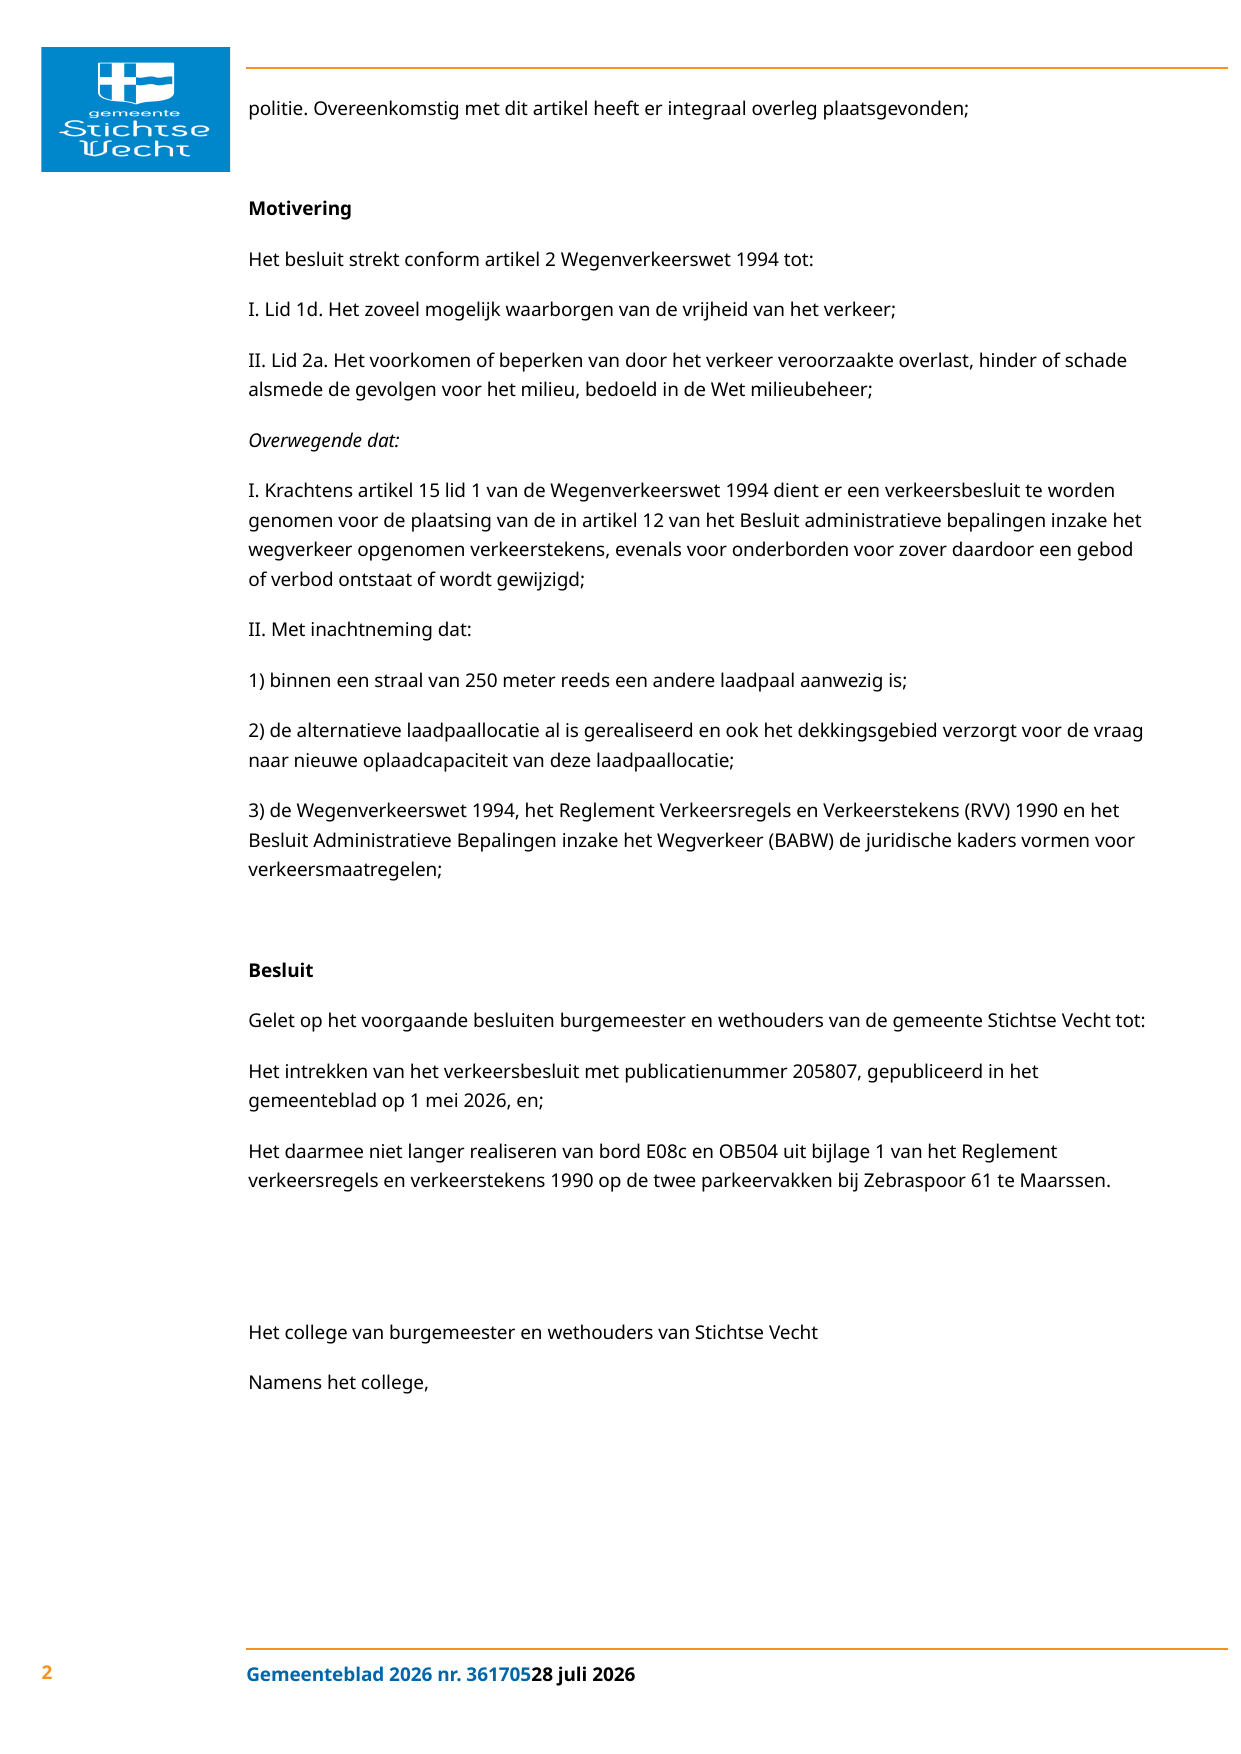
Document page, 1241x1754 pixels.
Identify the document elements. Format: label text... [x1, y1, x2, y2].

text II. Met inachtneming dat: [248, 616, 1152, 642]
picture [137, 63, 174, 103]
text politie. Overeenkomstig met dit artikel heeft er integraal overleg plaatsgevonden; [248, 95, 1152, 121]
text Het daarmee niet langer realiseren van bord E08c en OB504 uit bijlage 1 van het Reglement verkeersregels en verkeerstekens 1990 op de twee parkeervakken bij Zebraspoor 61 te Maarssen. [248, 1138, 1152, 1193]
picture [99, 63, 135, 101]
text II. Lid 2a. Het voorkomen of beperken van door het verkeer veroorzaakte overlast, hinder of schade alsmede de gevolgen voor het milieu, bedoeld in de Wet milieubeheer; [248, 347, 1152, 402]
text Namens het college, [248, 1369, 1152, 1395]
text Gelet op het voorgaande besluiten burgemeester en wethouders van de gemeente Stichtse Vecht tot: [248, 1008, 1152, 1033]
text Motivering [248, 196, 1152, 221]
text Het besluit strekt conform artikel 2 Wegenverkeerswet 1994 tot: [248, 246, 1152, 272]
text Het college van burgemeester en wethouders van Stichtse Vecht [248, 1319, 1152, 1345]
text 1) binnen een straal van 250 meter reeds een andere laadpaal aanwezig is; [248, 667, 1152, 693]
text I. Krachtens artikel 15 lid 1 van de Wegenverkeerswet 1994 dient er een verkeersbesluit te worden genomen voor de plaatsing van de in artikel 12 van het Besluit administratieve bepalingen inzake het wegverkeer opgenomen verkeerstekens, evenals voor onderborden voor zover daardoor een gebod of verbod ontstaat of wordt gewijzigd; [248, 477, 1152, 592]
text Besluit [248, 957, 1152, 983]
text I. Lid 1d. Het zoveel mogelijk waarborgen van de vrijheid van het verkeer; [248, 296, 1152, 322]
text Het intrekken van het verkeersbesluit met publicatienummer 205807, gepubliceerd in het gemeenteblad op 1 mei 2026, en; [248, 1058, 1152, 1113]
text Overwegende dat: [248, 427, 1152, 453]
text 3) de Wegenverkeerswet 1994, het Reglement Verkeersregels en Verkeerstekens (RVV) 1990 en het Besluit Administratieve Bepalingen inzake het Wegverkeer (BABW) de juridische kaders vormen voor verkeersmaatregelen; [248, 797, 1152, 882]
text 2) de alternatieve laadpaallocatie al is gerealiseerd en ook het dekkingsgebied verzorgt voor de vraag naar nieuwe oplaadcapaciteit van deze laadpaallocatie; [248, 717, 1152, 773]
